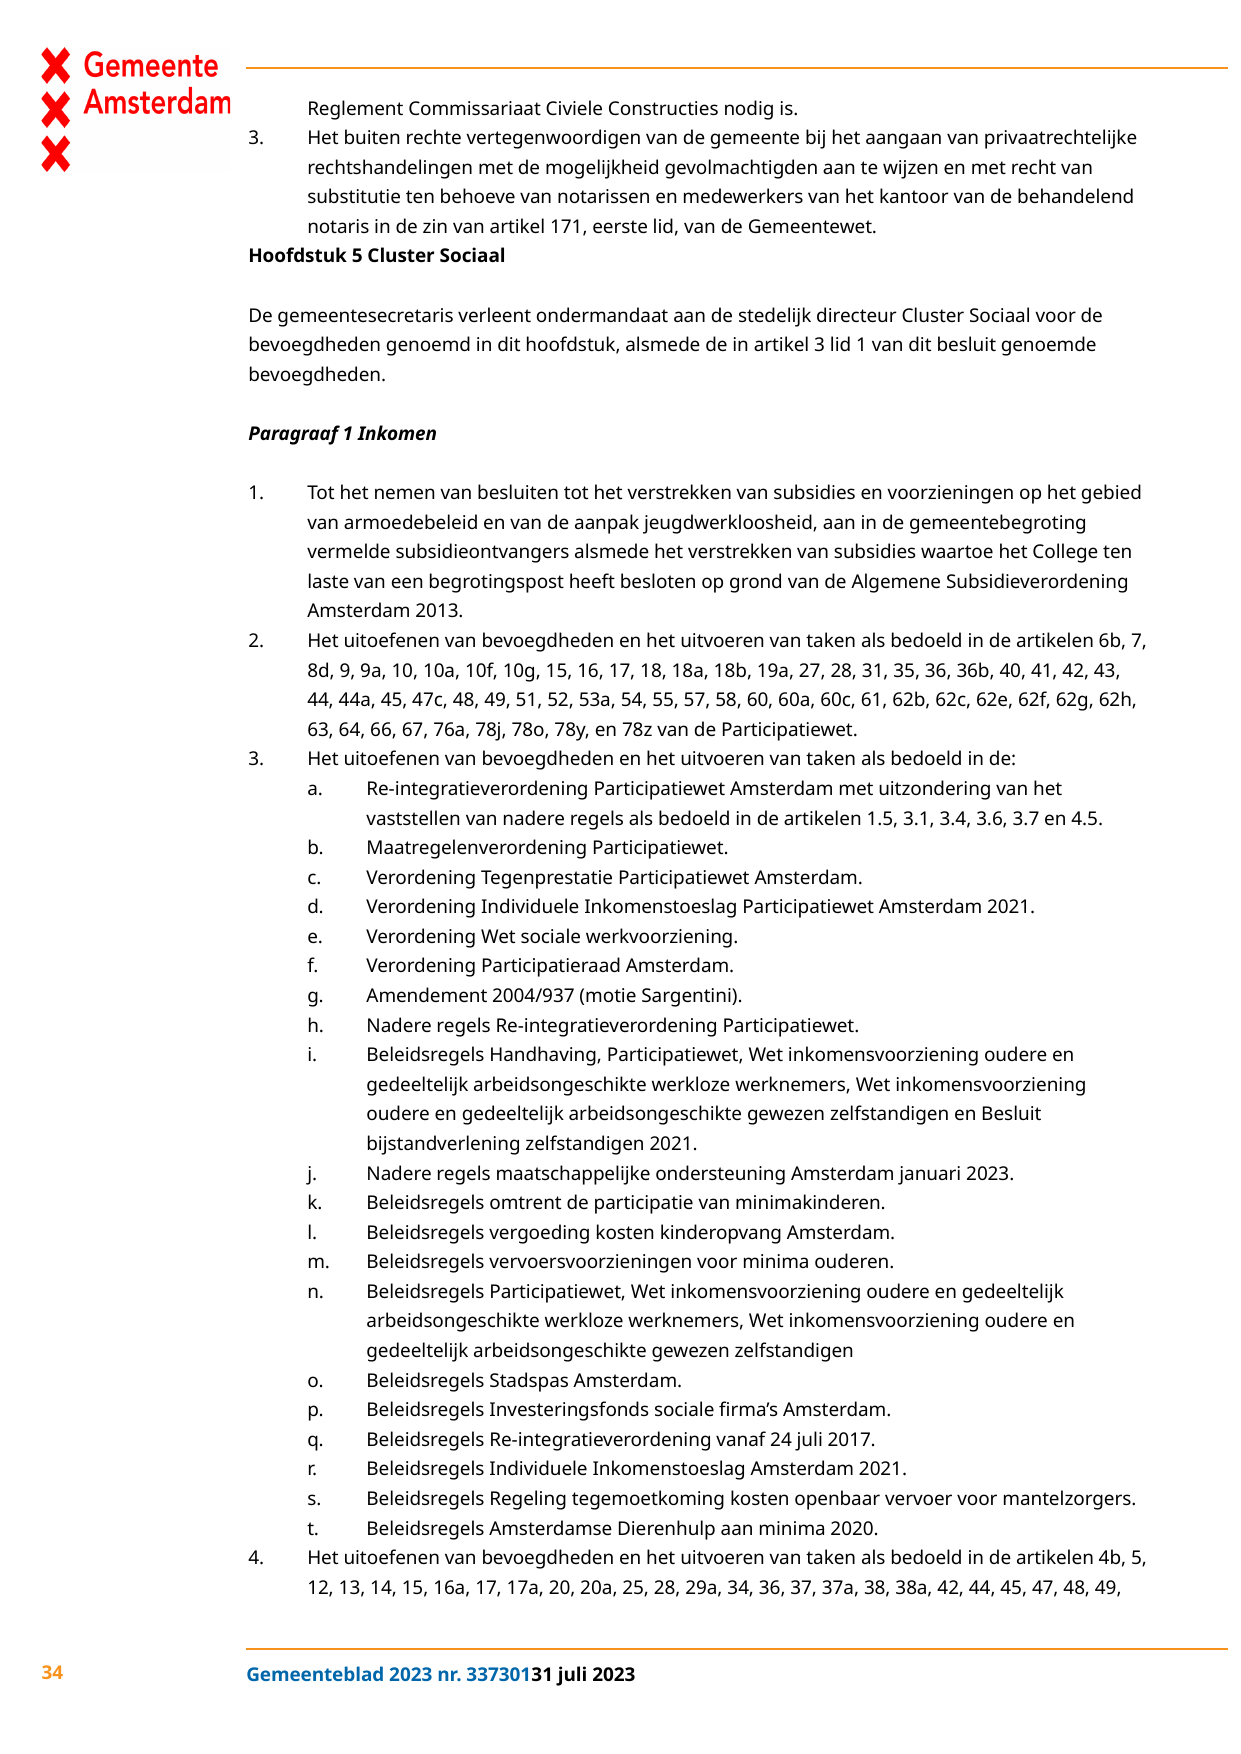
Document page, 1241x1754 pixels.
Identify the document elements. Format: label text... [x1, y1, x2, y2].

list Beleidsregels Participatiewet, Wet inkomensvoorziening oudere en gedeeltelijk arbeidsongeschikte werkloze werknemers, Wet inkomensvoorziening oudere en gedeeltelijk arbeidsongeschikte gewezen zelfstandigen [307, 1278, 1152, 1363]
list Reglement Commissariaat Civiele Constructies nodig is. [248, 95, 1152, 121]
list Beleidsregels Handhaving, Participatiewet, Wet inkomensvoorziening oudere en gedeeltelijk arbeidsongeschikte werkloze werknemers, Wet inkomensvoorziening oudere en gedeeltelijk arbeidsongeschikte gewezen zelfstandigen en Besluit bijstandverlening zelfstandigen 2021. [307, 1041, 1152, 1156]
list Amendement 2004/937 (motie Sargentini). [307, 982, 1152, 1008]
list Beleidsregels Re-integratieverordening vanaf 24 juli 2017. [307, 1426, 1152, 1452]
list Het uitoefenen van bevoegdheden en het uitvoeren van taken als bedoeld in de: [248, 746, 1152, 771]
list Het uitoefenen van bevoegdheden en het uitvoeren van taken als bedoeld in de artikelen 6b, 7, 8d, 9, 9a, 10, 10a, 10f, 10g, 15, 16, 17, 18, 18a, 18b, 19a, 27, 28, 31, 35, 36, 36b, 40, 41, 42, 43, 44, 44a, 45, 47c, 48, 49, 51, 52, 53a, 54, 55, 57, 58, 60, 60a, 60c, 61, 62b, 62c, 62e, 62f, 62g, 62h, 63, 64, 66, 67, 76a, 78j, 78o, 78y, en 78z van de Participatiewet. [248, 627, 1152, 742]
picture [41, 47, 231, 172]
list Het uitoefenen van bevoegdheden en het uitvoeren van taken als bedoeld in de artikelen 4b, 5, 12, 13, 14, 15, 16a, 17, 17a, 20, 20a, 25, 28, 29a, 34, 36, 37, 37a, 38, 38a, 42, 44, 45, 47, 48, 49, [248, 1544, 1152, 1600]
list Verordening Participatieraad Amsterdam. [307, 953, 1152, 978]
text Paragraaf 1 Inkomen [248, 420, 1152, 446]
list Verordening Tegenprestatie Participatiewet Amsterdam. [307, 864, 1152, 890]
list Beleidsregels Stadspas Amsterdam. [307, 1367, 1152, 1393]
list Beleidsregels vervoersvoorzieningen voor minima ouderen. [307, 1248, 1152, 1274]
list Beleidsregels Investeringsfonds sociale firma’s Amsterdam. [307, 1396, 1152, 1422]
list Nadere regels maatschappelijke ondersteuning Amsterdam januari 2023. [307, 1160, 1152, 1186]
list Het buiten rechte vertegenwoordigen van de gemeente bij het aangaan van privaatrechtelijke rechtshandelingen met de mogelijkheid gevolmachtigden aan te wijzen en met recht van substitutie ten behoeve van notarissen en medewerkers van het kantoor van de behandelend notaris in de zin van artikel 171, eerste lid, van de Gemeentewet. [248, 124, 1152, 239]
list Maatregelenverordening Participatiewet. [307, 834, 1152, 860]
text Hoofdstuk 5 Cluster Sociaal [248, 243, 1152, 268]
list Beleidsregels Individuele Inkomenstoeslag Amsterdam 2021. [307, 1456, 1152, 1481]
list Beleidsregels Amsterdamse Dierenhulp aan minima 2020. [307, 1515, 1152, 1541]
list Beleidsregels omtrent de participatie van minimakinderen. [307, 1189, 1152, 1215]
list Verordening Individuele Inkomenstoeslag Participatiewet Amsterdam 2021. [307, 893, 1152, 919]
text De gemeentesecretaris verleent ondermandaat aan de stedelijk directeur Cluster Sociaal voor de bevoegdheden genoemd in dit hoofdstuk, alsmede de in artikel 3 lid 1 van dit besluit genoemde bevoegdheden. [248, 302, 1152, 387]
list Nadere regels Re-integratieverordening Participatiewet. [307, 1012, 1152, 1038]
list Tot het nemen van besluiten tot het verstrekken van subsidies en voorzieningen op het gebied van armoedebeleid en van de aanpak jeugdwerkloosheid, aan in de gemeentebegroting vermelde subsidieontvangers alsmede het verstrekken van subsidies waartoe het College ten laste van een begrotingspost heeft besloten op grond van de Algemene Subsidieverordening Amsterdam 2013. [248, 479, 1152, 623]
list Re-integratieverordening Participatiewet Amsterdam met uitzondering van het vaststellen van nadere regels als bedoeld in de artikelen 1.5, 3.1, 3.4, 3.6, 3.7 en 4.5. [307, 775, 1152, 831]
list Verordening Wet sociale werkvoorziening. [307, 923, 1152, 949]
list Beleidsregels Regeling tegemoetkoming kosten openbaar vervoer voor mantelzorgers. [307, 1485, 1152, 1511]
list Beleidsregels vergoeding kosten kinderopvang Amsterdam. [307, 1219, 1152, 1245]
